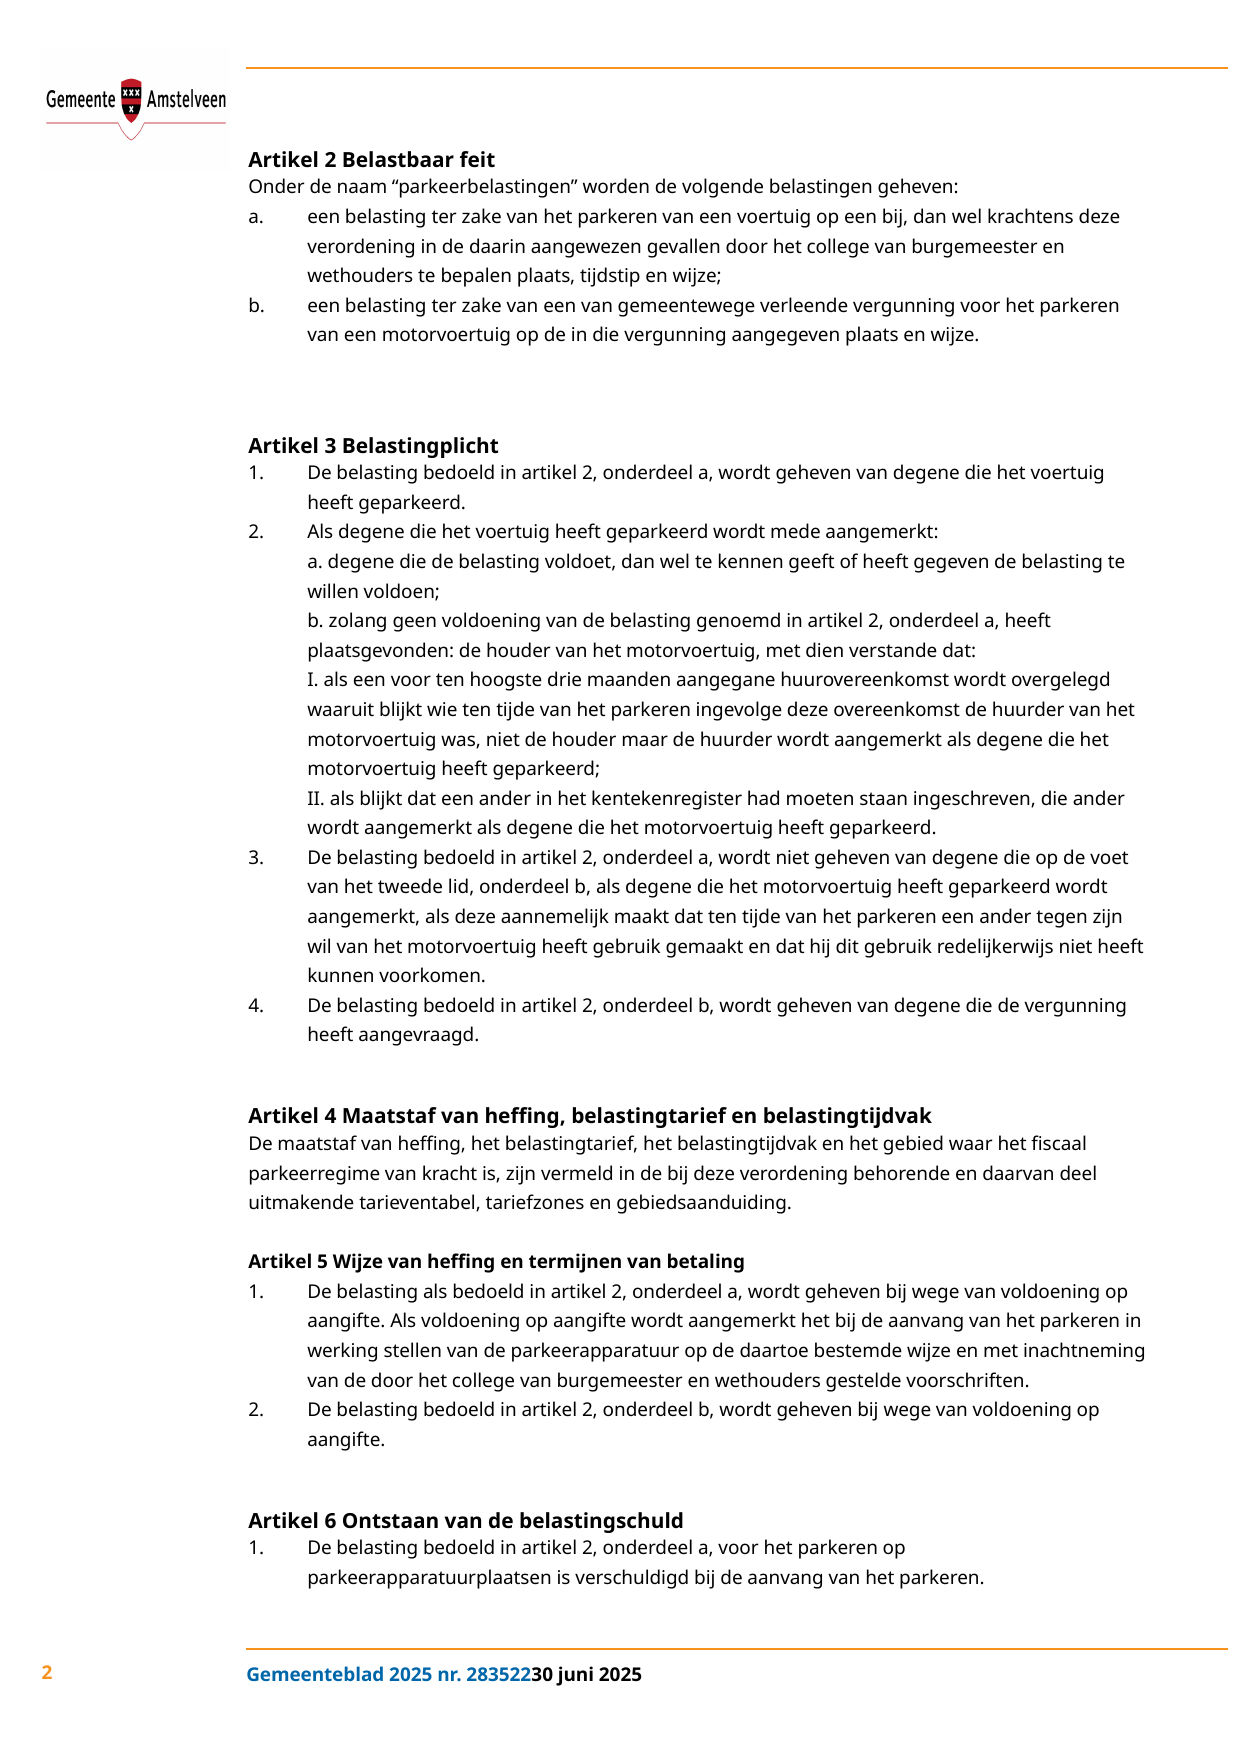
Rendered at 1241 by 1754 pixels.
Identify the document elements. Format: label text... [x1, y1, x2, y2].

text Artikel 5 Wijze van heffing en termijnen van betaling [248, 1248, 1152, 1274]
text Artikel 6 Ontstaan van de belastingschuld [248, 1506, 1152, 1534]
text Onder de naam “parkeerbelastingen” worden de volgende belastingen geheven: [248, 174, 1152, 199]
list De belasting als bedoeld in artikel 2, onderdeel a, wordt geheven bij wege van voldoening op aangifte. Als voldoening op aangifte wordt aangemerkt het bij de aanvang van het parkeren in werking stellen van de parkeerapparatuur op de daartoe bestemde wijze en met inachtneming van de door het college van burgemeester en wethouders gestelde voorschriften. [248, 1278, 1152, 1392]
list II. als blijkt dat een ander in het kentekenregister had moeten staan ingeschreven, die ander wordt aangemerkt als degene die het motorvoertuig heeft geparkeerd. [248, 785, 1152, 840]
text Artikel 2 Belastbaar feit [248, 145, 1152, 174]
list een belasting ter zake van een van gemeentewege verleende vergunning voor het parkeren van een motorvoertuig op de in die vergunning aangegeven plaats en wijze. [248, 292, 1152, 347]
list een belasting ter zake van het parkeren van een voertuig op een bij, dan wel krachtens deze verordening in de daarin aangewezen gevallen door het college van burgemeester en wethouders te bepalen plaats, tijdstip en wijze; [248, 203, 1152, 288]
list a. degene die de belasting voldoet, dan wel te kennen geeft of heeft gegeven de belasting te willen voldoen; [248, 548, 1152, 604]
text Artikel 4 Maatstaf van heffing, belastingtarief en belastingtijdvak [248, 1102, 1152, 1130]
list De belasting bedoeld in artikel 2, onderdeel a, wordt geheven van degene die het voertuig heeft geparkeerd. [248, 459, 1152, 515]
list De belasting bedoeld in artikel 2, onderdeel a, wordt niet geheven van degene die op de voet van het tweede lid, onderdeel b, als degene die het motorvoertuig heeft geparkeerd wordt aangemerkt, als deze aannemelijk maakt dat ten tijde van het parkeren een ander tegen zijn wil van het motorvoertuig heeft gebruik gemaakt en dat hij dit gebruik redelijkerwijs niet heeft kunnen voorkomen. [248, 844, 1152, 988]
text De maatstaf van heffing, het belastingtarief, het belastingtijdvak en het gebied waar het fiscaal parkeerregime van kracht is, zijn vermeld in de bij deze verordening behorende en daarvan deel uitmakende tarieventabel, tariefzones en gebiedsaanduiding. [248, 1130, 1152, 1215]
text Artikel 3 Belastingplicht [248, 431, 1152, 459]
list De belasting bedoeld in artikel 2, onderdeel b, wordt geheven bij wege van voldoening op aangifte. [248, 1396, 1152, 1452]
list I. als een voor ten hoogste drie maanden aangegane huurovereenkomst wordt overgelegd waaruit blijkt wie ten tijde van het parkeren ingevolge deze overeenkomst de huurder van het motorvoertuig was, niet de houder maar de huurder wordt aangemerkt als degene die het motorvoertuig heeft geparkeerd; [248, 667, 1152, 781]
list Als degene die het voertuig heeft geparkeerd wordt mede aangemerkt: [248, 519, 1152, 544]
list De belasting bedoeld in artikel 2, onderdeel a, voor het parkeren op parkeerapparatuurplaatsen is verschuldigd bij de aanvang van het parkeren. [248, 1534, 1152, 1590]
list b. zolang geen voldoening van de belasting genoemd in artikel 2, onderdeel a, heeft plaatsgevonden: de houder van het motorvoertuig, met dien verstande dat: [248, 607, 1152, 663]
list De belasting bedoeld in artikel 2, onderdeel b, wordt geheven van degene die de vergunning heeft aangevraagd. [248, 992, 1152, 1047]
picture [41, 47, 231, 172]
